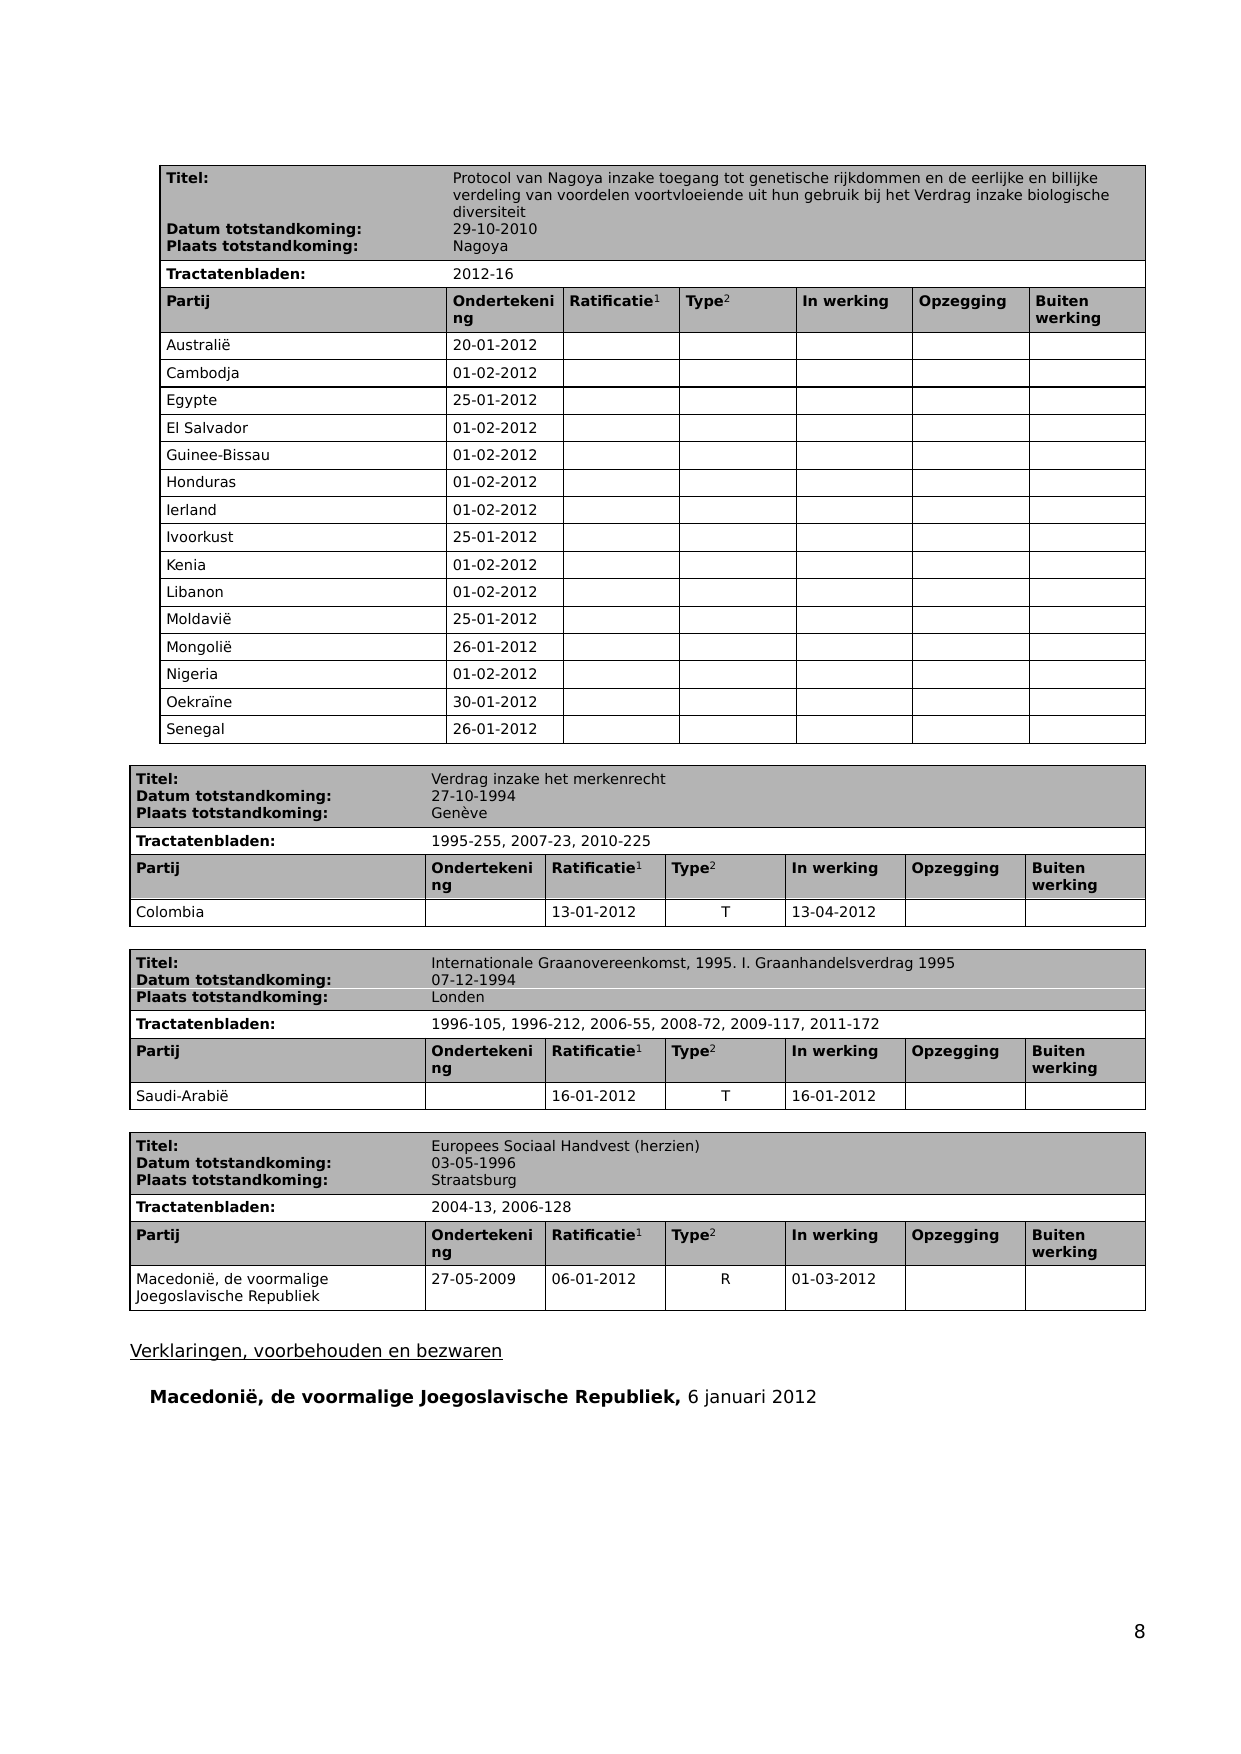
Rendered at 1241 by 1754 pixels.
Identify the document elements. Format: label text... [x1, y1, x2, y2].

table_cell Tractatenbladen: [131, 828, 425, 854]
table_cell [564, 470, 679, 496]
table_cell [680, 552, 796, 578]
table_cell 07-12-1994 [425, 972, 1145, 988]
table_cell Mongolië [161, 634, 446, 660]
table_cell 2004-13, 2006-128 [425, 1195, 1145, 1221]
table_cell [797, 333, 912, 359]
table_cell [680, 333, 796, 359]
table_cell Nigeria [161, 661, 446, 688]
table_cell 13-01-2012 [546, 900, 665, 926]
table_cell [1030, 716, 1145, 742]
table_cell Oekraïne [161, 689, 446, 715]
table_cell Libanon [161, 579, 446, 606]
table_cell [564, 333, 679, 359]
table_cell [1026, 1266, 1145, 1310]
table_cell Type2 [666, 855, 785, 898]
table_cell Buiten werking [1026, 855, 1145, 898]
table_cell [1030, 689, 1145, 715]
table_cell El Salvador [161, 415, 446, 441]
table_cell Opzegging [906, 855, 1025, 898]
table_cell [564, 634, 679, 660]
table_cell [1026, 1083, 1145, 1109]
table_cell [426, 1083, 545, 1109]
table_cell [680, 360, 796, 386]
table_cell [797, 716, 912, 742]
table_cell [564, 607, 679, 633]
table_cell [1030, 470, 1145, 496]
table_cell [913, 497, 1029, 523]
table_cell 27-10-1994 [425, 788, 1145, 805]
table_cell [564, 442, 679, 468]
table_cell [680, 716, 796, 742]
table_cell [680, 579, 796, 606]
table_cell [913, 415, 1029, 441]
table_cell 1995-255, 2007-23, 2010-225 [425, 828, 1145, 854]
table_cell 01-02-2012 [447, 661, 563, 688]
table_cell [913, 634, 1029, 660]
table_cell [913, 524, 1029, 551]
table_cell [797, 634, 912, 660]
table_header Titel: [161, 166, 447, 221]
table_cell Opzegging [913, 288, 1029, 332]
table_cell 01-02-2012 [447, 552, 563, 578]
table_cell 01-02-2012 [447, 442, 563, 468]
table_cell [797, 442, 912, 468]
table_cell [564, 661, 679, 688]
table_cell [913, 552, 1029, 578]
table_cell Straatsburg [425, 1172, 1145, 1194]
subtitle Verklaringen, voorbehouden en bezwaren [130, 1341, 1146, 1362]
table_cell [906, 900, 1025, 926]
table_cell [913, 716, 1029, 742]
table_cell [680, 415, 796, 441]
table_cell [797, 661, 912, 688]
table_cell 27-05-2009 [426, 1266, 545, 1310]
table_cell Saudi-Arabië [131, 1083, 425, 1109]
table_cell 01-02-2012 [447, 497, 563, 523]
table_cell Plaats totstandkoming: [161, 238, 447, 260]
table_cell Moldavië [161, 607, 446, 633]
table_cell [1030, 524, 1145, 551]
table_cell [913, 607, 1029, 633]
table_cell 2012-16 [447, 261, 1145, 287]
table_cell Ratificatie1 [546, 1039, 665, 1082]
text Macedonië, de voormalige Joegoslavische Republiek, 6 januari 2012 [130, 1387, 1146, 1407]
table_cell [680, 524, 796, 551]
table_cell [797, 388, 912, 414]
table_cell 25-01-2012 [447, 524, 563, 551]
table_cell Ierland [161, 497, 446, 523]
table_cell In werking [786, 1039, 905, 1082]
table_header Titel: [131, 1133, 425, 1155]
table_cell [680, 661, 796, 688]
table_cell In werking [786, 855, 905, 898]
table_cell [913, 333, 1029, 359]
table_cell Plaats totstandkoming: [131, 805, 425, 827]
table_cell [913, 442, 1029, 468]
table_cell Egypte [161, 388, 446, 414]
table_cell [1030, 388, 1145, 414]
table_cell 01-02-2012 [447, 579, 563, 606]
table_cell Partij [131, 855, 425, 898]
table_cell [1030, 634, 1145, 660]
table_cell [913, 661, 1029, 688]
table_cell [1026, 900, 1145, 926]
table_cell Ondertekening [426, 1222, 545, 1265]
table_cell [797, 524, 912, 551]
table_cell [426, 900, 545, 926]
table_cell Ivoorkust [161, 524, 446, 551]
table_cell [564, 552, 679, 578]
table_cell [1030, 442, 1145, 468]
table_cell Plaats totstandkoming: [131, 989, 425, 1010]
table_cell Cambodja [161, 360, 446, 386]
table_cell 26-01-2012 [447, 634, 563, 660]
table_cell Datum totstandkoming: [131, 788, 425, 805]
table_cell 25-01-2012 [447, 607, 563, 633]
table_cell [913, 470, 1029, 496]
table_cell [564, 524, 679, 551]
table_cell [1030, 415, 1145, 441]
table_cell 1996-105, 1996-212, 2006-55, 2008-72, 2009-117, 2011-172 [425, 1011, 1145, 1038]
table_cell Ratificatie1 [564, 288, 679, 332]
table_cell 01-02-2012 [447, 360, 563, 386]
table_cell [797, 360, 912, 386]
table_cell T [666, 900, 785, 926]
table_cell 01-03-2012 [786, 1266, 905, 1310]
table_header Titel: [131, 950, 425, 972]
table_cell Buiten werking [1026, 1039, 1145, 1082]
table_cell [1030, 552, 1145, 578]
table_cell [906, 1266, 1025, 1310]
table_cell 16-01-2012 [786, 1083, 905, 1109]
table_cell [906, 1083, 1025, 1109]
table_cell [913, 579, 1029, 606]
table_cell In werking [797, 288, 912, 332]
table_cell Senegal [161, 716, 446, 742]
table_cell R [666, 1266, 785, 1310]
table_cell [797, 415, 912, 441]
table_cell Honduras [161, 470, 446, 496]
table_cell Macedonië, de voormalige Joegoslavische Republiek [131, 1266, 425, 1310]
table_cell Tractatenbladen: [161, 261, 447, 287]
table_cell [564, 360, 679, 386]
table_cell Genève [425, 805, 1145, 827]
table_cell Ondertekening [426, 1039, 545, 1082]
table_cell Datum totstandkoming: [131, 972, 425, 988]
table_cell [797, 470, 912, 496]
table_cell [680, 689, 796, 715]
table_cell 26-01-2012 [447, 716, 563, 742]
table_cell Buiten werking [1026, 1222, 1145, 1265]
table_cell Type2 [680, 288, 796, 332]
table_cell [564, 497, 679, 523]
table_cell Opzegging [906, 1222, 1025, 1265]
table_cell Tractatenbladen: [131, 1195, 425, 1221]
table_cell Buiten werking [1030, 288, 1145, 332]
table_cell Ondertekening [447, 288, 563, 332]
table_cell [564, 388, 679, 414]
table_cell Opzegging [906, 1039, 1025, 1082]
table_cell Type2 [666, 1039, 785, 1082]
table_cell [797, 607, 912, 633]
table_cell Londen [425, 989, 1145, 1010]
table_cell [564, 579, 679, 606]
table_cell 13-04-2012 [786, 900, 905, 926]
table_cell [680, 634, 796, 660]
table_cell 20-01-2012 [447, 333, 563, 359]
table_cell [1030, 661, 1145, 688]
table_cell [680, 388, 796, 414]
table_cell [1030, 607, 1145, 633]
table_header Protocol van Nagoya inzake toegang tot genetische rijkdommen en de eerlijke en billijke verdeling van voordelen voortvloeiende uit hun gebruik bij het Verdrag inzake biologische diversiteit [447, 166, 1145, 221]
table_cell [797, 579, 912, 606]
table_cell Datum totstandkoming: [161, 221, 447, 238]
table_cell Guinee-Bissau [161, 442, 446, 468]
table_cell 03-05-1996 [425, 1155, 1145, 1172]
table_cell Kenia [161, 552, 446, 578]
table_cell [1030, 579, 1145, 606]
table_header Europees Sociaal Handvest (herzien) [425, 1133, 1145, 1155]
table_cell Australië [161, 333, 446, 359]
table_cell [564, 689, 679, 715]
table_cell [564, 716, 679, 742]
table_cell 29-10-2010 [447, 221, 1145, 238]
table_cell Datum totstandkoming: [131, 1155, 425, 1172]
table_cell 06-01-2012 [546, 1266, 665, 1310]
table_cell 25-01-2012 [447, 388, 563, 414]
table_cell Tractatenbladen: [131, 1011, 425, 1038]
table_cell [680, 442, 796, 468]
table_cell 01-02-2012 [447, 470, 563, 496]
table_cell [797, 552, 912, 578]
table_cell [913, 388, 1029, 414]
table_cell Type2 [666, 1222, 785, 1265]
table_cell [797, 497, 912, 523]
table_cell Ratificatie1 [546, 1222, 665, 1265]
table_cell 16-01-2012 [546, 1083, 665, 1109]
table_cell Partij [131, 1039, 425, 1082]
table_cell [913, 360, 1029, 386]
table_cell [1030, 497, 1145, 523]
table_cell 01-02-2012 [447, 415, 563, 441]
table_cell [797, 689, 912, 715]
table_cell 30-01-2012 [447, 689, 563, 715]
table_cell [1030, 360, 1145, 386]
table_cell [913, 689, 1029, 715]
table_cell Partij [161, 288, 446, 332]
table_cell Ratificatie1 [546, 855, 665, 898]
table_cell Ondertekening [426, 855, 545, 898]
table_cell Nagoya [447, 238, 1145, 260]
table_cell T [666, 1083, 785, 1109]
table_cell [564, 415, 679, 441]
table_cell [680, 470, 796, 496]
table_cell [1030, 333, 1145, 359]
table_cell [680, 607, 796, 633]
table_header Internationale Graanovereenkomst, 1995. I. Graanhandelsverdrag 1995 [425, 950, 1145, 972]
table_cell In werking [786, 1222, 905, 1265]
table_cell [680, 497, 796, 523]
table_cell Plaats totstandkoming: [131, 1172, 425, 1194]
table_cell Colombia [131, 900, 425, 926]
table_header Titel: [131, 766, 425, 788]
table_header Verdrag inzake het merkenrecht [425, 766, 1145, 788]
table_cell Partij [131, 1222, 425, 1265]
